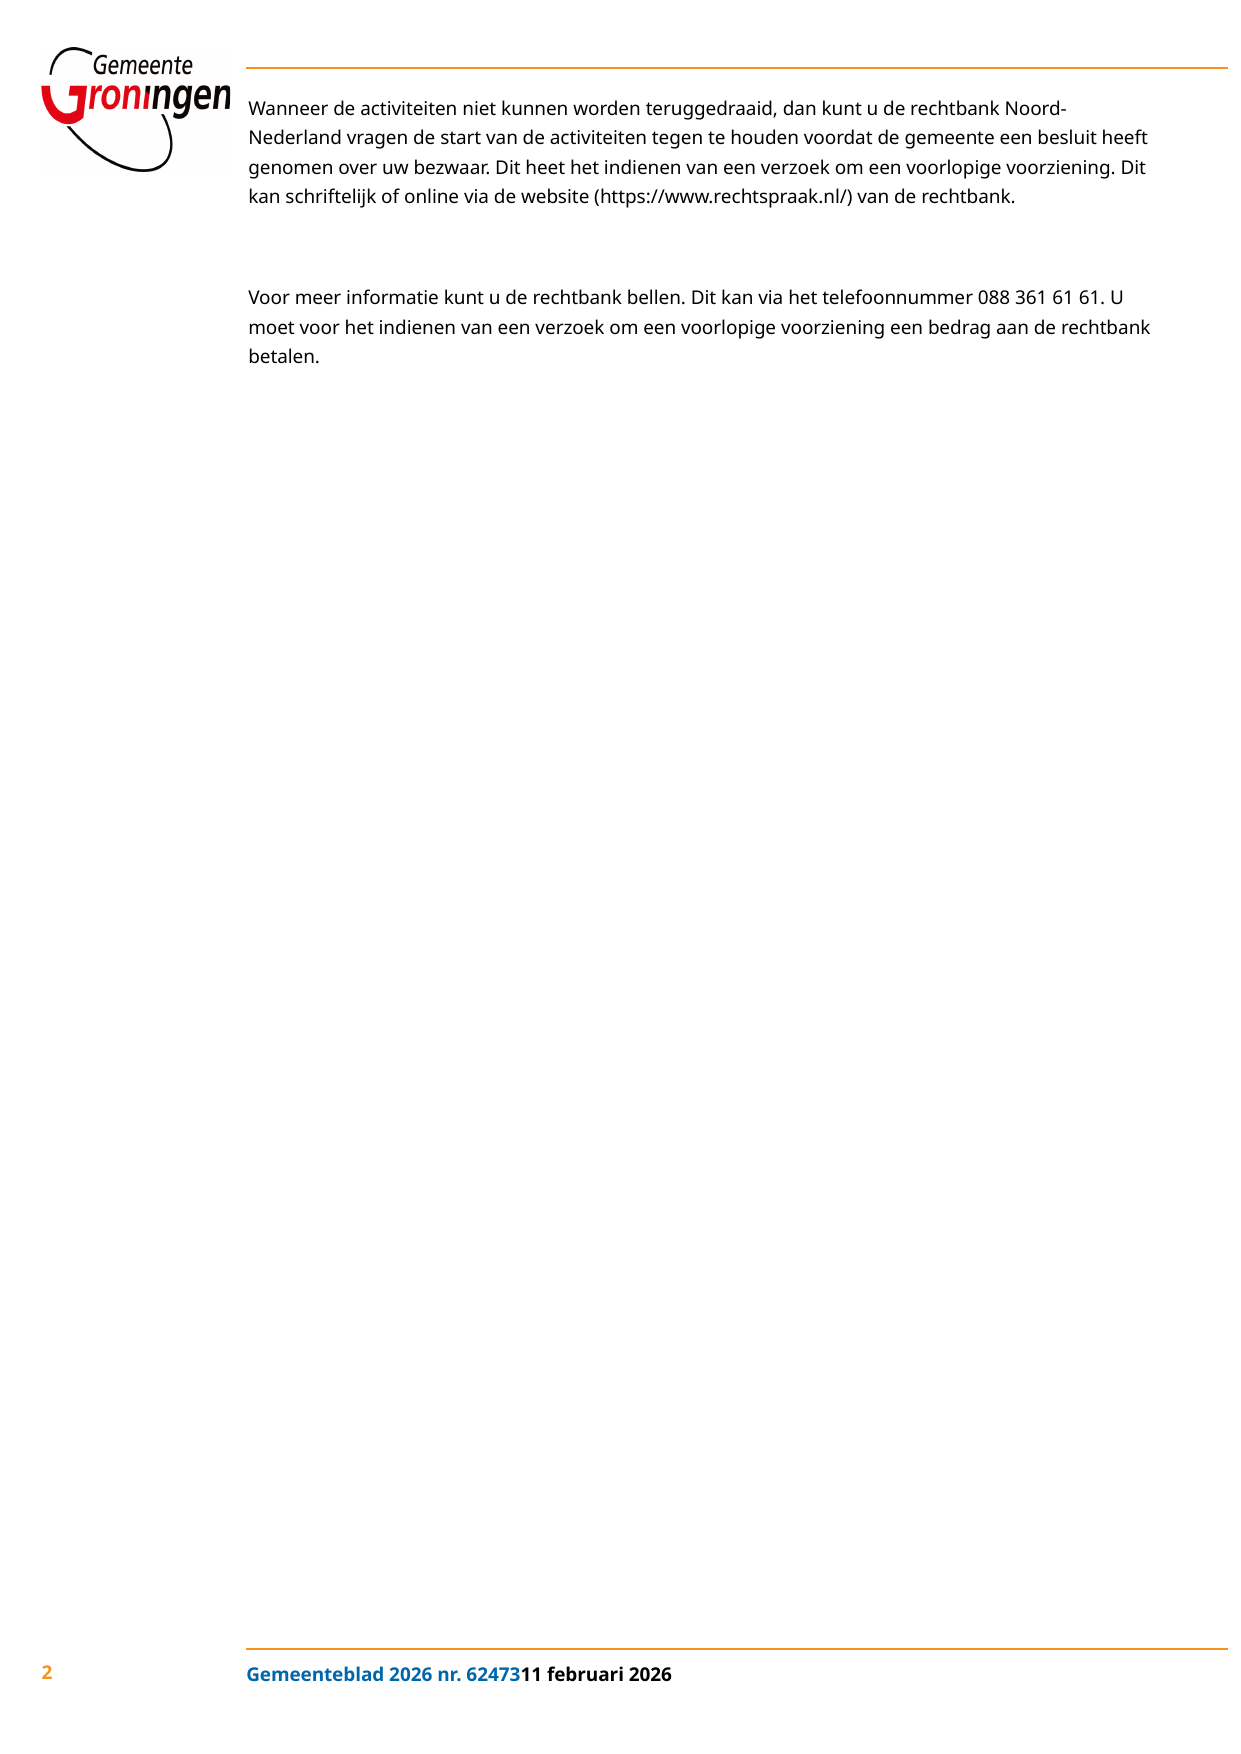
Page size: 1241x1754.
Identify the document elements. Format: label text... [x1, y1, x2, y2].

text Wanneer de activiteiten niet kunnen worden teruggedraaid, dan kunt u de rechtbank Noord-Nederland vragen de start van de activiteiten tegen te houden voordat de gemeente een besluit heeft genomen over uw bezwaar. Dit heet het indienen van een verzoek om een voorlopige voorziening. Dit kan schriftelijk of online via de website (https://www.rechtspraak.nl/) van de rechtbank. [248, 95, 1152, 209]
picture [41, 47, 231, 172]
text Voor meer informatie kunt u de rechtbank bellen. Dit kan via het telefoonnummer 088 361 61 61. U moet voor het indienen van een verzoek om een voorlopige voorziening een bedrag aan de rechtbank betalen. [248, 284, 1152, 369]
